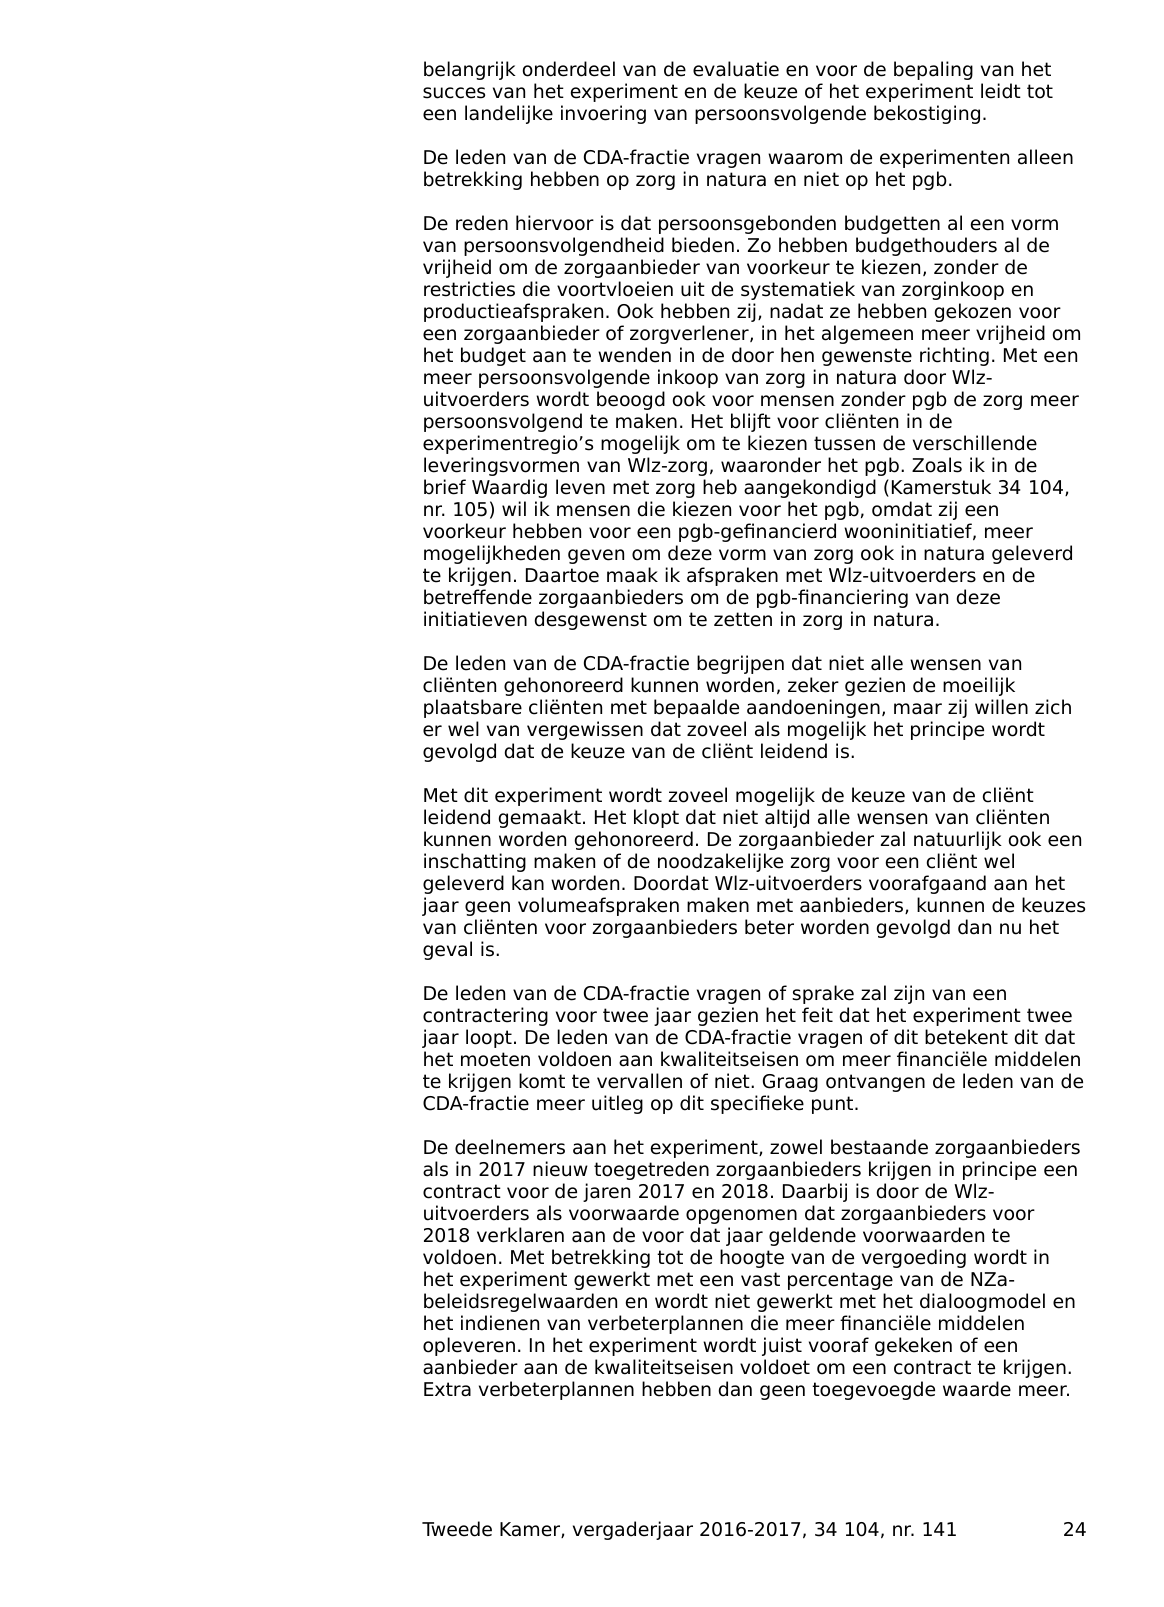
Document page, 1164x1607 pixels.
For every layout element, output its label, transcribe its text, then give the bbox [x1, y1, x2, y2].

text De deelnemers aan het experiment, zowel bestaande zorgaanbieders als in 2017 nieuw toegetreden zorgaanbieders krijgen in principe een contract voor de jaren 2017 en 2018. Daarbij is door de Wlz-uitvoerders als voorwaarde opgenomen dat zorgaanbieders voor 2018 verklaren aan de voor dat jaar geldende voorwaarden te voldoen. Met betrekking tot de hoogte van de vergoeding wordt in het experiment gewerkt met een vast percentage van de NZa-beleidsregelwaarden en wordt niet gewerkt met het dialoogmodel en het indienen van verbeterplannen die meer financiële middelen opleveren. In het experiment wordt juist vooraf gekeken of een aanbieder aan de kwaliteitseisen voldoet om een contract te krijgen. Extra verbeterplannen hebben dan geen toegevoegde waarde meer. [422, 1137, 1087, 1401]
text belangrijk onderdeel van de evaluatie en voor de bepaling van het succes van het experiment en de keuze of het experiment leidt tot een landelijke invoering van persoonsvolgende bekostiging. [422, 59, 1087, 125]
text Met dit experiment wordt zoveel mogelijk de keuze van de cliënt leidend gemaakt. Het klopt dat niet altijd alle wensen van cliënten kunnen worden gehonoreerd. De zorgaanbieder zal natuurlijk ook een inschatting maken of de noodzakelijke zorg voor een cliënt wel geleverd kan worden. Doordat Wlz-uitvoerders voorafgaand aan het jaar geen volumeafspraken maken met aanbieders, kunnen de keuzes van cliënten voor zorgaanbieders beter worden gevolgd dan nu het geval is. [422, 785, 1087, 961]
text De leden van de CDA-fractie vragen of sprake zal zijn van een contractering voor twee jaar gezien het feit dat het experiment twee jaar loopt. De leden van de CDA-fractie vragen of dit betekent dit dat het moeten voldoen aan kwaliteitseisen om meer financiële middelen te krijgen komt te vervallen of niet. Graag ontvangen de leden van de CDA-fractie meer uitleg op dit specifieke punt. [422, 983, 1087, 1115]
text De leden van de CDA-fractie vragen waarom de experimenten alleen betrekking hebben op zorg in natura en niet op het pgb. [422, 147, 1087, 191]
text De reden hiervoor is dat persoonsgebonden budgetten al een vorm van persoonsvolgendheid bieden. Zo hebben budgethouders al de vrijheid om de zorgaanbieder van voorkeur te kiezen, zonder de restricties die voortvloeien uit de systematiek van zorginkoop en productieafspraken. Ook hebben zij, nadat ze hebben gekozen voor een zorgaanbieder of zorgverlener, in het algemeen meer vrijheid om het budget aan te wenden in de door hen gewenste richting. Met een meer persoonsvolgende inkoop van zorg in natura door Wlz-uitvoerders wordt beoogd ook voor mensen zonder pgb de zorg meer persoonsvolgend te maken. Het blijft voor cliënten in de experimentregio’s mogelijk om te kiezen tussen de verschillende leveringsvormen van Wlz-zorg, waaronder het pgb. Zoals ik in de brief Waardig leven met zorg heb aangekondigd (Kamerstuk 34 104, nr. 105) wil ik mensen die kiezen voor het pgb, omdat zij een voorkeur hebben voor een pgb-gefinancierd wooninitiatief, meer mogelijkheden geven om deze vorm van zorg ook in natura geleverd te krijgen. Daartoe maak ik afspraken met Wlz-uitvoerders en de betreffende zorgaanbieders om de pgb-financiering van deze initiatieven desgewenst om te zetten in zorg in natura. [422, 213, 1087, 631]
text De leden van de CDA-fractie begrijpen dat niet alle wensen van cliënten gehonoreerd kunnen worden, zeker gezien de moeilijk plaatsbare cliënten met bepaalde aandoeningen, maar zij willen zich er wel van vergewissen dat zoveel als mogelijk het principe wordt gevolgd dat de keuze van de cliënt leidend is. [422, 653, 1087, 763]
